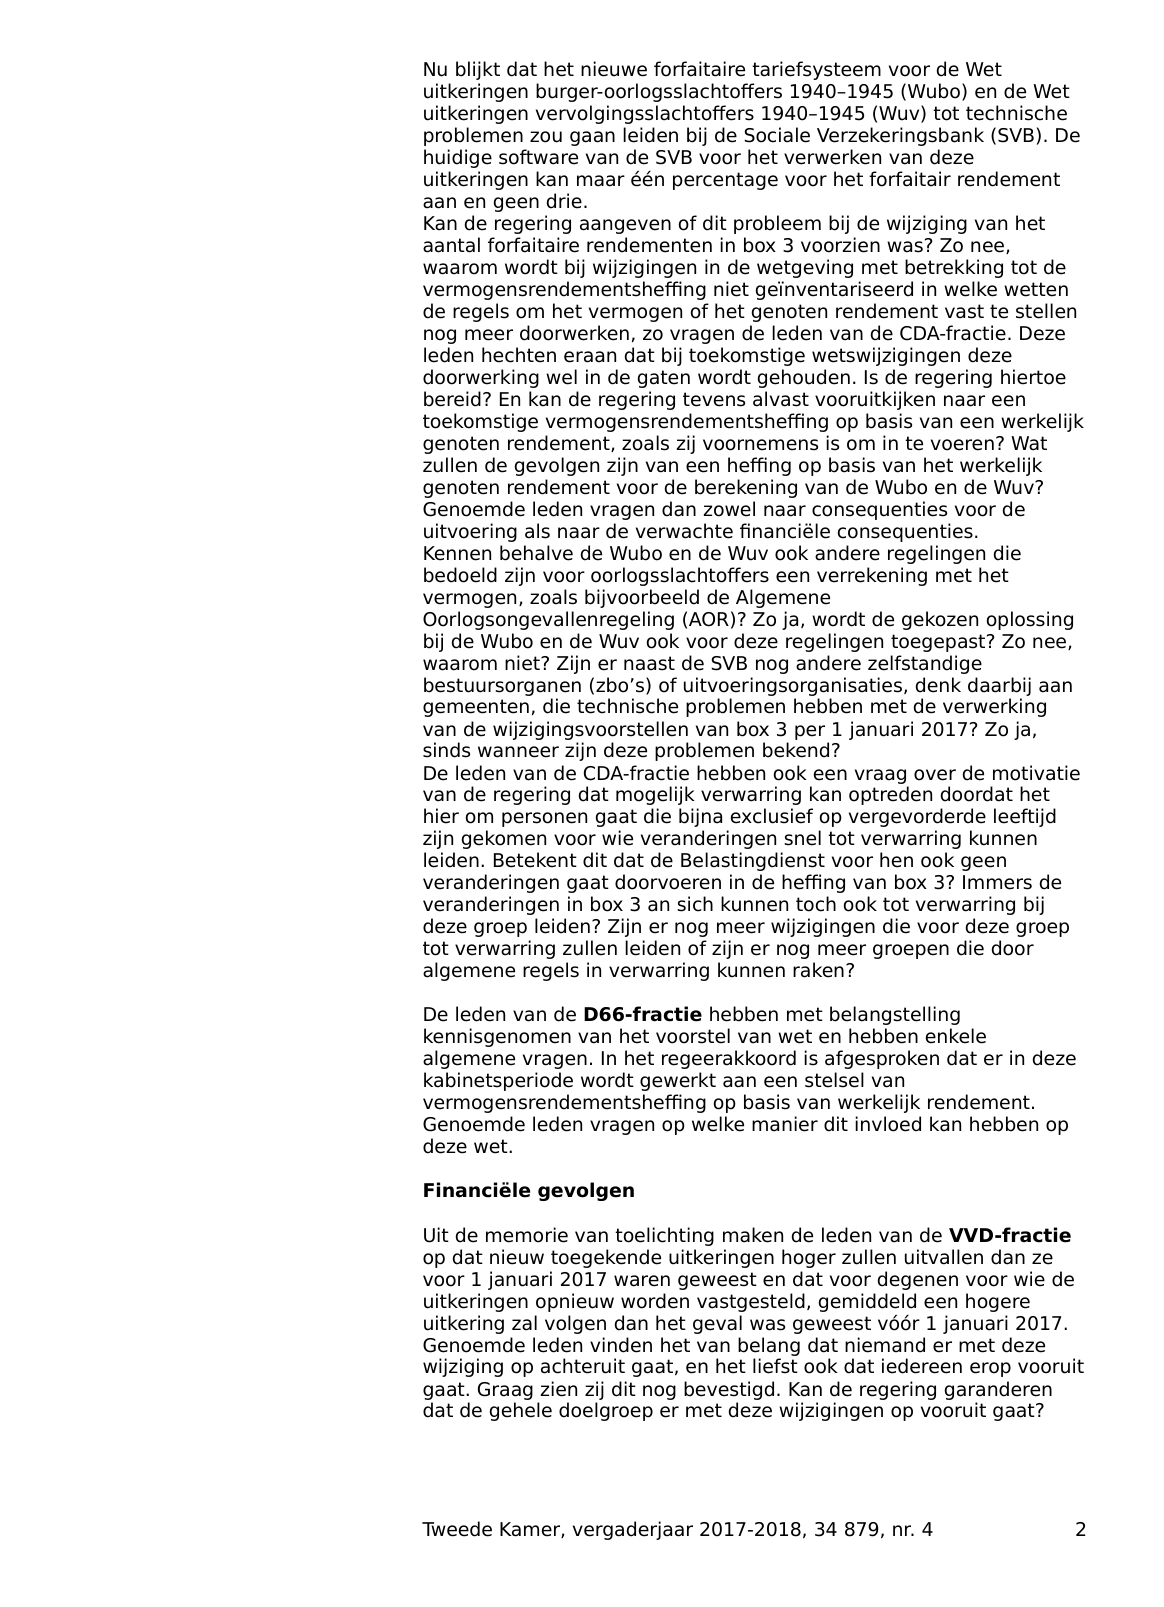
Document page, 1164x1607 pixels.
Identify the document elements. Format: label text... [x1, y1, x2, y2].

subtitle Financiële gevolgen [422, 1180, 1087, 1202]
text Kan de regering aangeven of dit probleem bij de wijziging van het aantal forfaitaire rendementen in box 3 voorzien was? Zo nee, waarom wordt bij wijzigingen in de wetgeving met betrekking tot de vermogensrendementsheffing niet geïnventariseerd in welke wetten de regels om het vermogen of het genoten rendement vast te stellen nog meer doorwerken, zo vragen de leden van de CDA-fractie. Deze leden hechten eraan dat bij toekomstige wetswijzigingen deze doorwerking wel in de gaten wordt gehouden. Is de regering hiertoe bereid? En kan de regering tevens alvast vooruitkijken naar een toekomstige vermogensrendementsheffing op basis van een werkelijk genoten rendement, zoals zij voornemens is om in te voeren? Wat zullen de gevolgen zijn van een heffing op basis van het werkelijk genoten rendement voor de berekening van de Wubo en de Wuv? Genoemde leden vragen dan zowel naar consequenties voor de uitvoering als naar de verwachte financiële consequenties. [422, 213, 1087, 543]
text De leden van de CDA-fractie hebben ook een vraag over de motivatie van de regering dat mogelijk verwarring kan optreden doordat het hier om personen gaat die bijna exclusief op vergevorderde leeftijd zijn gekomen voor wie veranderingen snel tot verwarring kunnen leiden. Betekent dit dat de Belastingdienst voor hen ook geen veranderingen gaat doorvoeren in de heffing van box 3? Immers de veranderingen in box 3 an sich kunnen toch ook tot verwarring bij deze groep leiden? Zijn er nog meer wijzigingen die voor deze groep tot verwarring zullen leiden of zijn er nog meer groepen die door algemene regels in verwarring kunnen raken? [422, 762, 1087, 982]
text Nu blijkt dat het nieuwe forfaitaire tariefsysteem voor de Wet uitkeringen burger-oorlogsslachtoffers 1940–1945 (Wubo) en de Wet uitkeringen vervolgingsslachtoffers 1940–1945 (Wuv) tot technische problemen zou gaan leiden bij de Sociale Verzekeringsbank (SVB). De huidige software van de SVB voor het verwerken van deze uitkeringen kan maar één percentage voor het forfaitair rendement aan en geen drie. [422, 59, 1087, 213]
text Uit de memorie van toelichting maken de leden van de VVD-fractie op dat nieuw toegekende uitkeringen hoger zullen uitvallen dan ze voor 1 januari 2017 waren geweest en dat voor degenen voor wie de uitkeringen opnieuw worden vastgesteld, gemiddeld een hogere uitkering zal volgen dan het geval was geweest vóór 1 januari 2017. Genoemde leden vinden het van belang dat niemand er met deze wijziging op achteruit gaat, en het liefst ook dat iedereen erop vooruit gaat. Graag zien zij dit nog bevestigd. Kan de regering garanderen dat de gehele doelgroep er met deze wijzigingen op vooruit gaat? [422, 1224, 1087, 1422]
text De leden van de D66-fractie hebben met belangstelling kennisgenomen van het voorstel van wet en hebben enkele algemene vragen. In het regeerakkoord is afgesproken dat er in deze kabinetsperiode wordt gewerkt aan een stelsel van vermogensrendementsheffing op basis van werkelijk rendement. Genoemde leden vragen op welke manier dit invloed kan hebben op deze wet. [422, 1004, 1087, 1158]
text Kennen behalve de Wubo en de Wuv ook andere regelingen die bedoeld zijn voor oorlogsslachtoffers een verrekening met het vermogen, zoals bijvoorbeeld de Algemene Oorlogsongevallenregeling (AOR)? Zo ja, wordt de gekozen oplossing bij de Wubo en de Wuv ook voor deze regelingen toegepast? Zo nee, waarom niet? Zijn er naast de SVB nog andere zelfstandige bestuursorganen (zbo’s) of uitvoeringsorganisaties, denk daarbij aan gemeenten, die technische problemen hebben met de verwerking van de wijzigingsvoorstellen van box 3 per 1 januari 2017? Zo ja, sinds wanneer zijn deze problemen bekend? [422, 543, 1087, 762]
